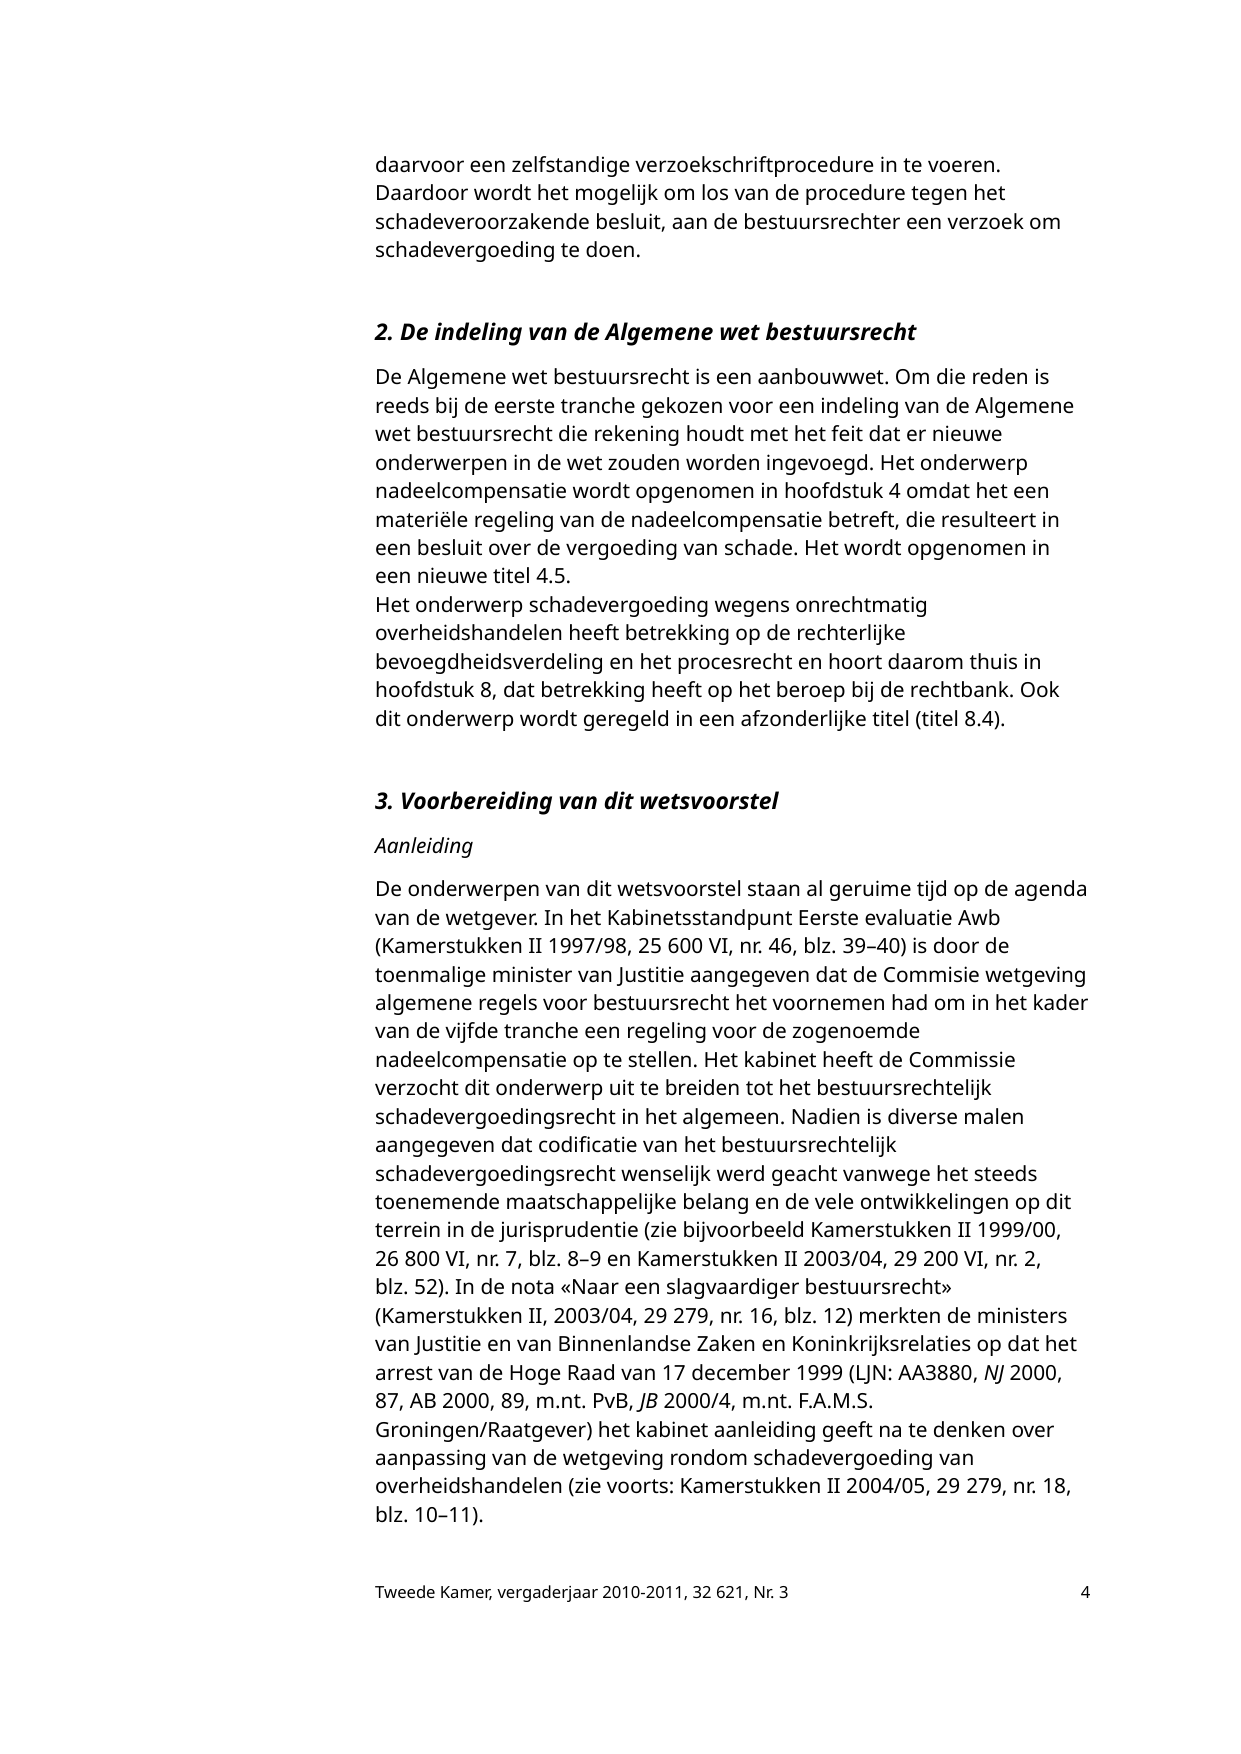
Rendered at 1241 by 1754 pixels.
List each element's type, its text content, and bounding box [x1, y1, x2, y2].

text Aanleiding [375, 831, 1090, 859]
text daarvoor een zelfstandige verzoekschriftprocedure in te voeren. Daardoor wordt het mogelijk om los van de procedure tegen het schadeveroorzakende besluit, aan de bestuursrechter een verzoek om schadevergoeding te doen. [375, 150, 1090, 264]
text De Algemene wet bestuursrecht is een aanbouwwet. Om die reden is reeds bij de eerste tranche gekozen voor een indeling van de Algemene wet bestuursrecht die rekening houdt met het feit dat er nieuwe onderwerpen in de wet zouden worden ingevoegd. Het onderwerp nadeelcompensatie wordt opgenomen in hoofdstuk 4 omdat het een materiële regeling van de nadeelcompensatie betreft, die resulteert in een besluit over de vergoeding van schade. Het wordt opgenomen in een nieuwe titel 4.5. [375, 362, 1090, 590]
text De onderwerpen van dit wetsvoorstel staan al geruime tijd op de agenda van de wetgever. In het Kabinetsstandpunt Eerste evaluatie Awb (Kamerstukken II 1997/98, 25 600 VI, nr. 46, blz. 39–40) is door de toenmalige minister van Justitie aangegeven dat de Commisie wetgeving algemene regels voor bestuursrecht het voornemen had om in het kader van de vijfde tranche een regeling voor de zogenoemde nadeelcompensatie op te stellen. Het kabinet heeft de Commissie verzocht dit onderwerp uit te breiden tot het bestuursrechtelijk schadevergoedingsrecht in het algemeen. Nadien is diverse malen aangegeven dat codificatie van het bestuursrechtelijk schadevergoedingsrecht wenselijk werd geacht vanwege het steeds toenemende maatschappelijke belang en de vele ontwikkelingen op dit terrein in de jurisprudentie (zie bijvoorbeeld Kamerstukken II 1999/00, 26 800 VI, nr. 7, blz. 8–9 en Kamerstukken II 2003/04, 29 200 VI, nr. 2, blz. 52). In de nota «Naar een slagvaardiger bestuursrecht» (Kamerstukken II, 2003/04, 29 279, nr. 16, blz. 12) merkten de ministers van Justitie en van Binnenlandse Zaken en Koninkrijksrelaties op dat het arrest van de Hoge Raad van 17 december 1999 (LJN: AA3880, NJ 2000, 87, AB 2000, 89, m.nt. PvB, JB 2000/4, m.nt. F.A.M.S. Groningen/Raatgever) het kabinet aanleiding geeft na te denken over aanpassing van de wetgeving rondom schadevergoeding van overheidshandelen (zie voorts: Kamerstukken II 2004/05, 29 279, nr. 18, blz. 10–11). [375, 874, 1090, 1528]
text Het onderwerp schadevergoeding wegens onrechtmatig overheidshandelen heeft betrekking op de rechterlijke bevoegdheidsverdeling en het procesrecht en hoort daarom thuis in hoofdstuk 8, dat betrekking heeft op het beroep bij de rechtbank. Ook dit onderwerp wordt geregeld in een afzonderlijke titel (titel 8.4). [375, 590, 1090, 732]
subtitle 3. Voorbereiding van dit wetsvoorstel [375, 785, 1090, 816]
subtitle 2. De indeling van de Algemene wet bestuursrecht [375, 316, 1090, 347]
